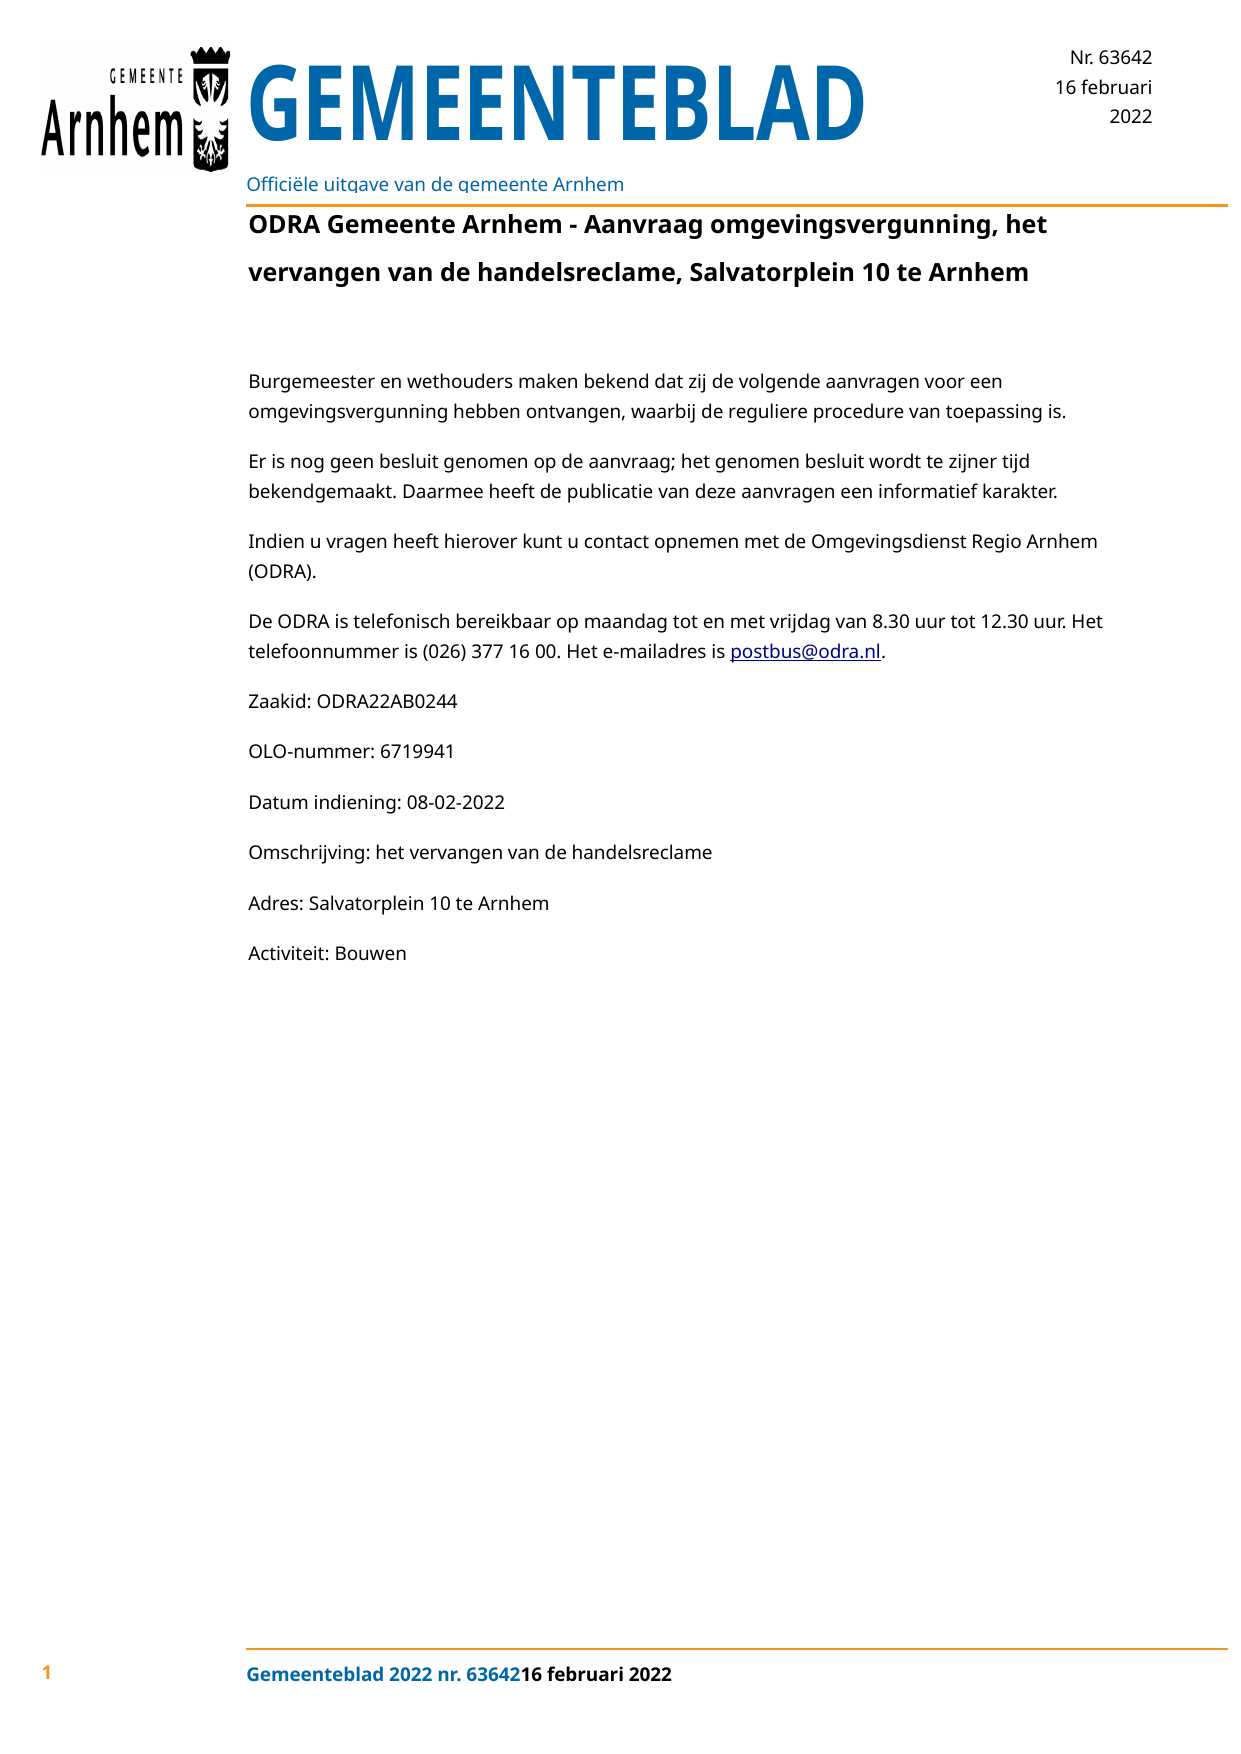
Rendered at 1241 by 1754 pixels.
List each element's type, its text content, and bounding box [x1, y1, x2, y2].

text Adres: Salvatorplein 10 te Arnhem [248, 890, 1152, 916]
text Er is nog geen besluit genomen op de aanvraag; het genomen besluit wordt te zijner tijd bekendgemaakt. Daarmee heeft de publicatie van deze aanvragen een informatief karakter. [248, 448, 1152, 504]
text OLO-nummer: 6719941 [248, 739, 1152, 764]
text Burgemeester en wethouders maken bekend dat zij de volgende aanvragen voor een omgevingsvergunning hebben ontvangen, waarbij de reguliere procedure van toepassing is. [248, 368, 1152, 424]
text Omschrijving: het vervangen van de handelsreclame [248, 839, 1152, 865]
picture [41, 47, 231, 172]
text Zaakid: ODRA22AB0244 [248, 688, 1152, 714]
text Datum indiening: 08-02-2022 [248, 789, 1152, 815]
text De ODRA is telefonisch bereikbaar op maandag tot en met vrijdag van 8.30 uur tot 12.30 uur. Het telefoonnummer is (026) 377 16 00. Het e-mailadres is postbus@odra.nl. [248, 608, 1152, 664]
text ODRA Gemeente Arnhem - Aanvraag omgevingsvergunning, het vervangen van de handelsreclame, Salvatorplein 10 te Arnhem [248, 207, 1152, 288]
text Indien u vragen heeft hierover kunt u contact opnemen met de Omgevingsdienst Regio Arnhem (ODRA). [248, 528, 1152, 584]
text Activiteit: Bouwen [248, 940, 1152, 966]
